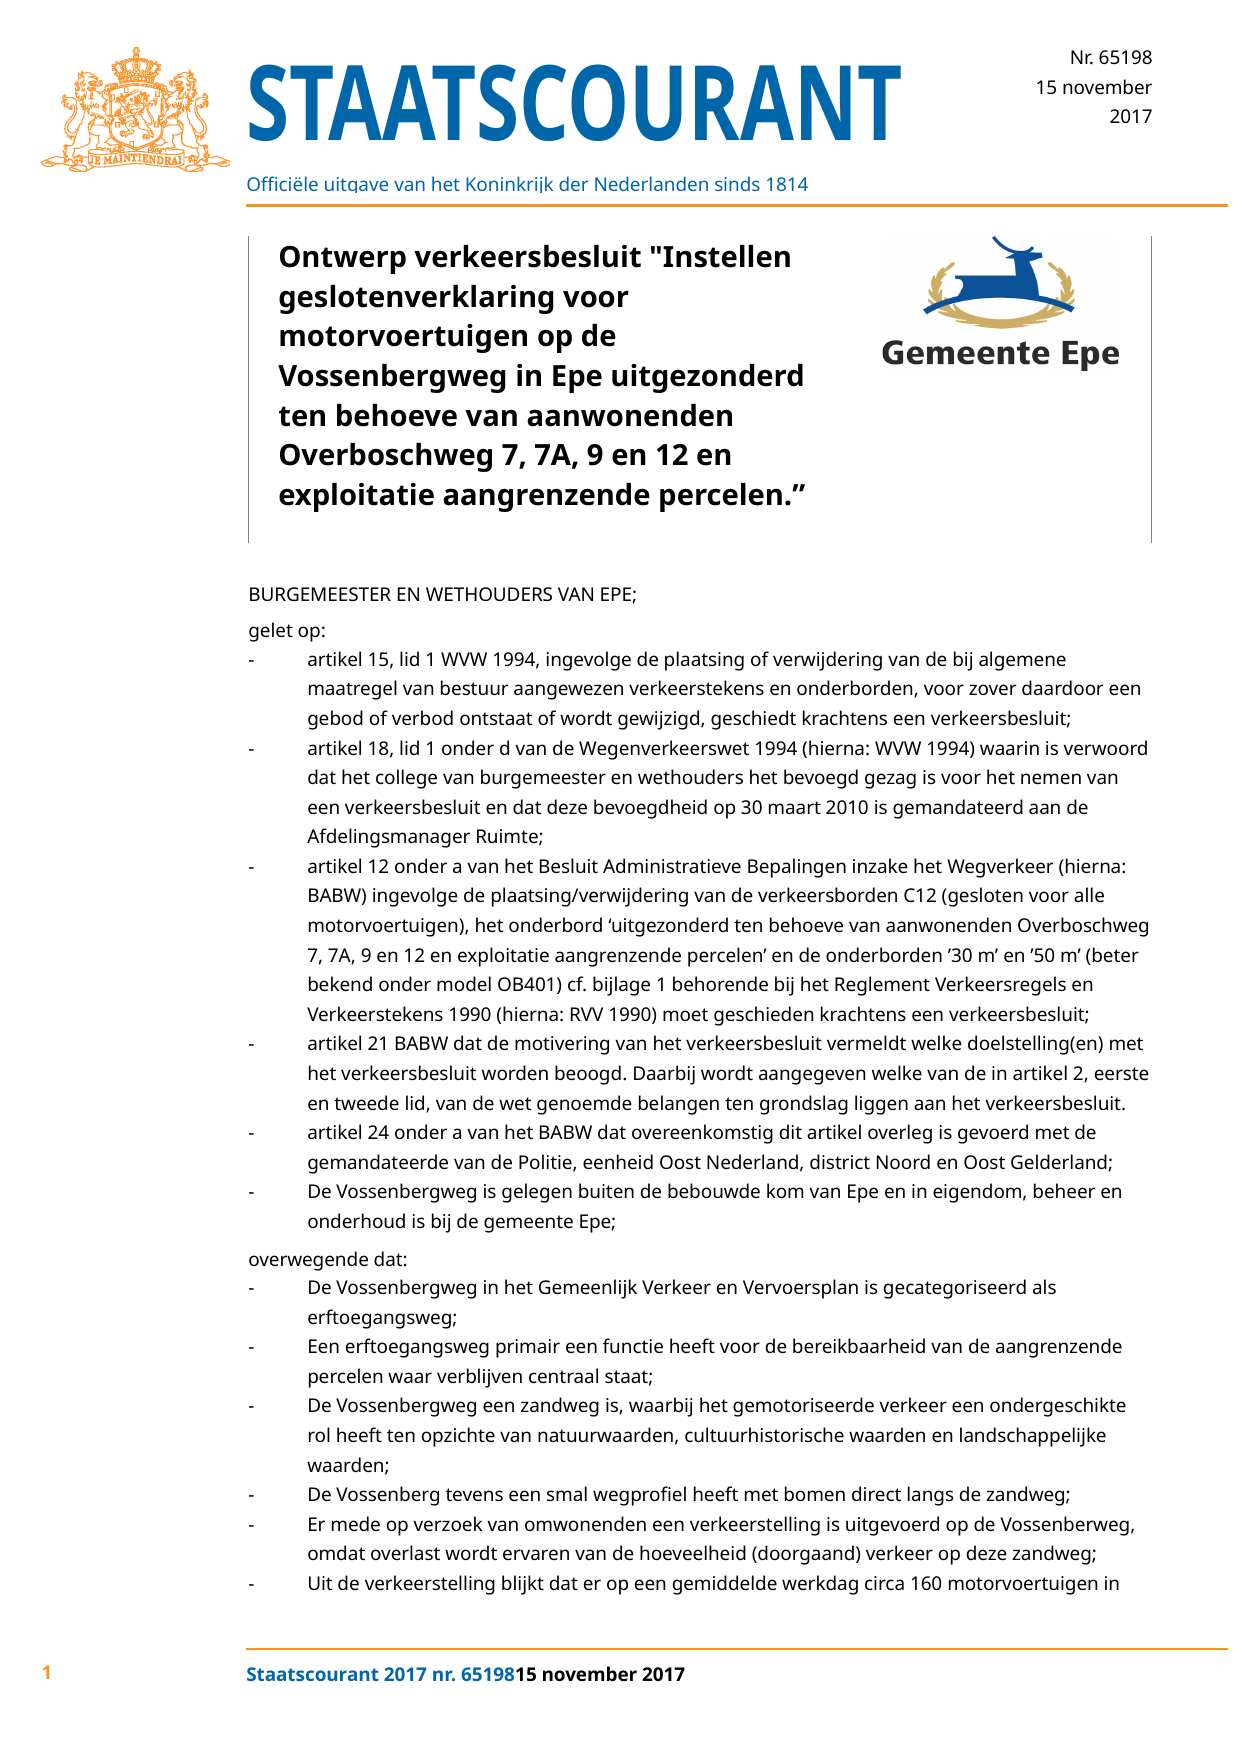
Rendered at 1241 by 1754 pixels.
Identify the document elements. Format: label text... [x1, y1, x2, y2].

table_header [850, 236, 1151, 543]
list artikel 24 onder a van het BABW dat overeenkomstig dit artikel overleg is gevoerd met de gemandateerde van de Politie, eenheid Oost Nederland, district Noord en Oost Gelderland; [248, 1119, 1152, 1175]
picture [41, 47, 231, 172]
list De Vossenbergweg een zandweg is, waarbij het gemotoriseerde verkeer een ondergeschikte rol heeft ten opzichte van natuurwaarden, cultuurhistorische waarden en landschappelijke waarden; [248, 1393, 1152, 1478]
table_header Ontwerp verkeersbesluit "Instellen geslotenverklaring voor motorvoertuigen op de Vossenbergweg in Epe uitgezonderd ten behoeve van aanwonenden Overboschweg 7, 7A, 9 en 12 en exploitatie aangrenzende percelen.” [249, 236, 850, 543]
list artikel 12 onder a van het Besluit Administratieve Bepalingen inzake het Wegverkeer (hierna: BABW) ingevolge de plaatsing/verwijdering van de verkeersborden C12 (gesloten voor alle motorvoertuigen), het onderbord ‘uitgezonderd ten behoeve van aanwonenden Overboschweg 7, 7A, 9 en 12 en exploitatie aangrenzende percelen’ en de onderborden ’30 m’ en ’50 m’ (beter bekend onder model OB401) cf. bijlage 1 behorende bij het Reglement Verkeersregels en Verkeerstekens 1990 (hierna: RVV 1990) moet geschieden krachtens een verkeersbesluit; [248, 853, 1152, 1027]
list Uit de verkeerstelling blijkt dat er op een gemiddelde werkdag circa 160 motorvoertuigen in [248, 1570, 1152, 1596]
picture [882, 236, 1119, 371]
list Een erftoegangsweg primair een functie heeft voor de bereikbaarheid van de aangrenzende percelen waar verblijven centraal staat; [248, 1333, 1152, 1389]
list De Vossenbergweg is gelegen buiten de bebouwde kom van Epe en in eigendom, beheer en onderhoud is bij de gemeente Epe; [248, 1178, 1152, 1234]
text BURGEMEESTER EN WETHOUDERS VAN EPE; [248, 581, 1152, 607]
list artikel 21 BABW dat de motivering van het verkeersbesluit vermeldt welke doelstelling(en) met het verkeersbesluit worden beoogd. Daarbij wordt aangegeven welke van de in artikel 2, eerste en tweede lid, van de wet genoemde belangen ten grondslag liggen aan het verkeersbesluit. [248, 1031, 1152, 1116]
list artikel 18, lid 1 onder d van de Wegenverkeerswet 1994 (hierna: WVW 1994) waarin is verwoord dat het college van burgemeester en wethouders het bevoegd gezag is voor het nemen van een verkeersbesluit en dat deze bevoegdheid op 30 maart 2010 is gemandateerd aan de Afdelingsmanager Ruimte; [248, 735, 1152, 849]
list artikel 15, lid 1 WVW 1994, ingevolge de plaatsing of verwijdering van de bij algemene maatregel van bestuur aangewezen verkeerstekens en onderborden, voor zover daardoor een gebod of verbod ontstaat of wordt gewijzigd, geschiedt krachtens een verkeersbesluit; [248, 646, 1152, 731]
list De Vossenbergweg in het Gemeenlijk Verkeer en Vervoersplan is gecategoriseerd als erftoegangsweg; [248, 1274, 1152, 1330]
text overwegende dat: [248, 1246, 1152, 1272]
list De Vossenberg tevens een smal wegprofiel heeft met bomen direct langs de zandweg; [248, 1481, 1152, 1507]
list Er mede op verzoek van omwonenden een verkeerstelling is uitgevoerd op de Vossenberweg, omdat overlast wordt ervaren van de hoeveelheid (doorgaand) verkeer op deze zandweg; [248, 1511, 1152, 1566]
text gelet op: [248, 618, 1152, 643]
